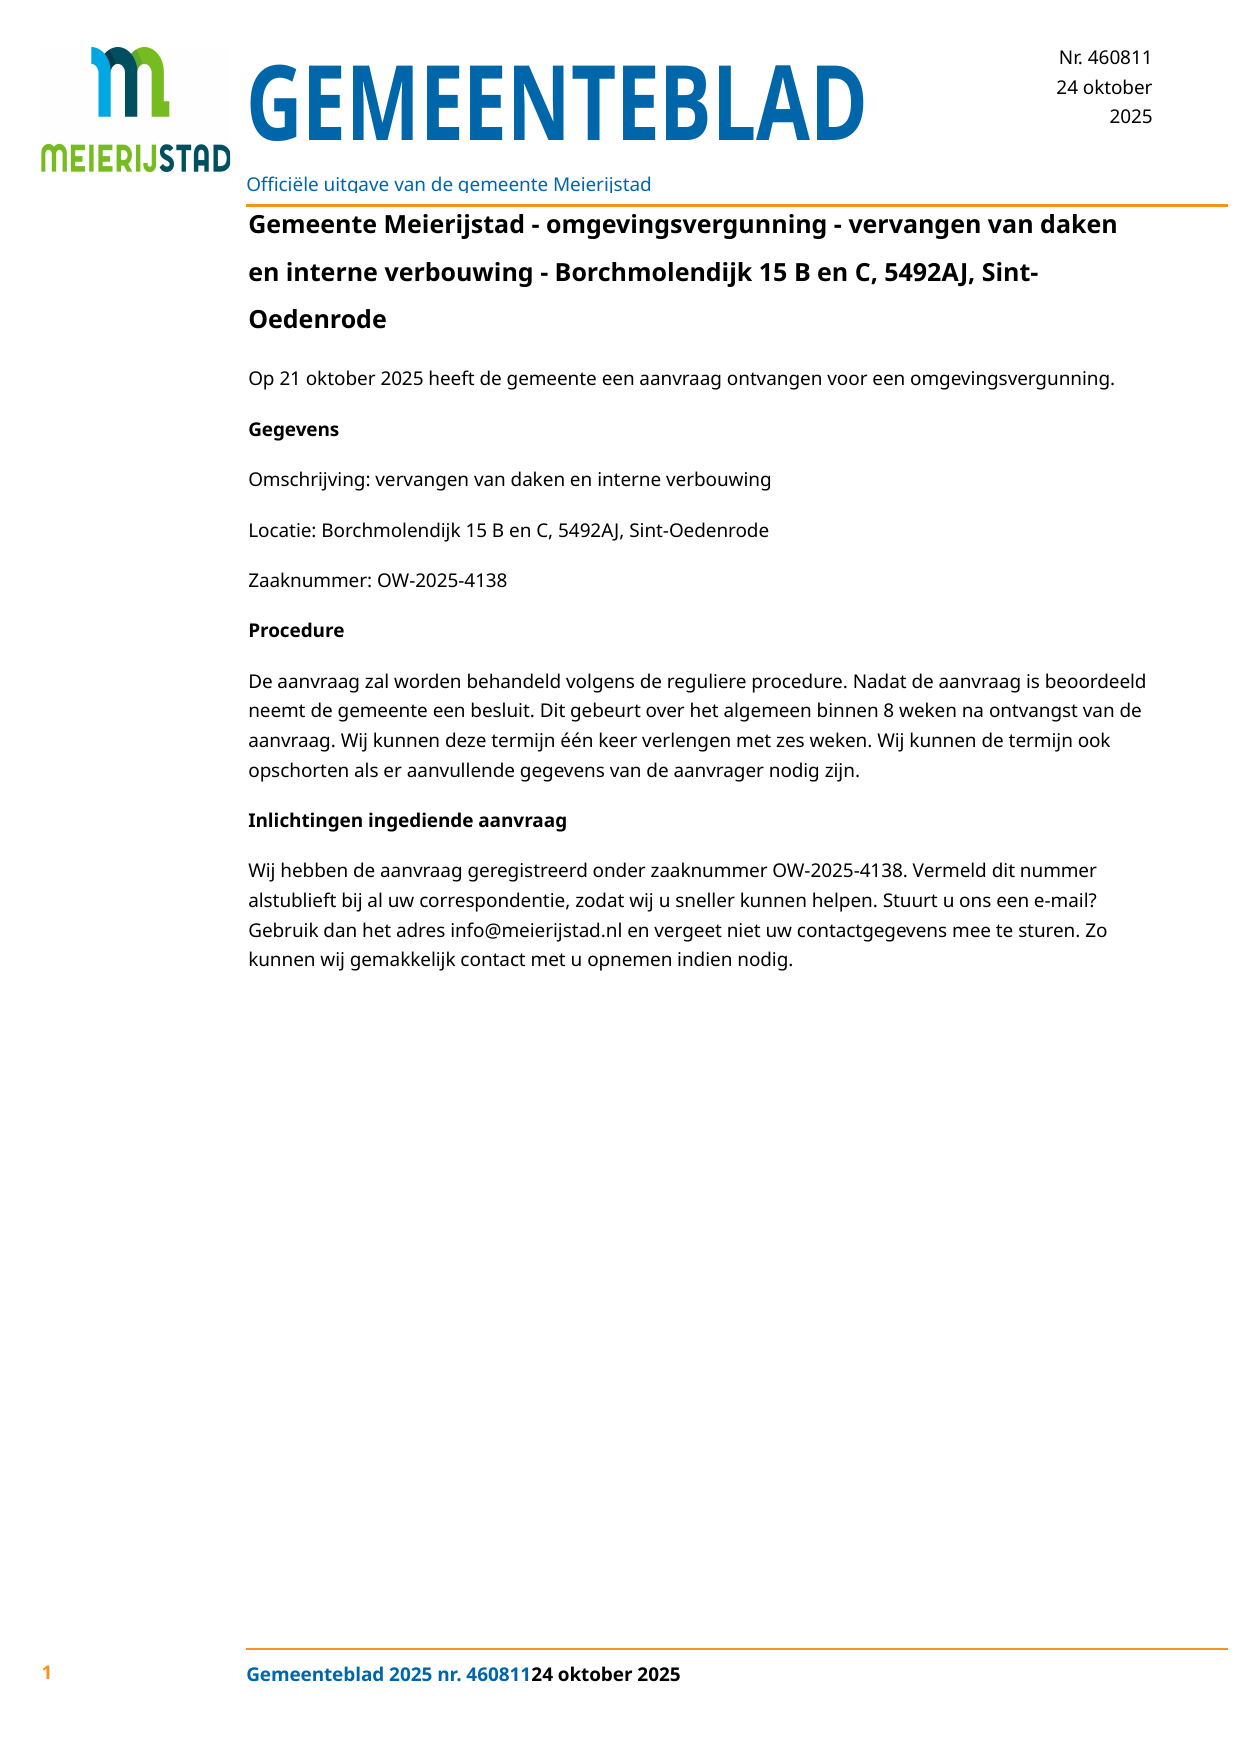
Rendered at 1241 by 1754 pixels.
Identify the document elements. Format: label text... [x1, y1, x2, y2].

text Procedure [248, 618, 1152, 643]
text Gegevens [248, 416, 1152, 442]
picture [41, 47, 231, 172]
text Locatie: Borchmolendijk 15 B en C, 5492AJ, Sint-Oedenrode [248, 517, 1152, 542]
text Wij hebben de aanvraag geregistreerd onder zaaknummer OW-2025-4138. Vermeld dit nummer alstublieft bij al uw correspondentie, zodat wij u sneller kunnen helpen. Stuurt u ons een e-mail? Gebruik dan het adres info@meierijstad.nl en vergeet niet uw contactgegevens mee te sturen. Zo kunnen wij gemakkelijk contact met u opnemen indien nodig. [248, 858, 1152, 972]
text De aanvraag zal worden behandeld volgens de reguliere procedure. Nadat de aanvraag is beoordeeld neemt de gemeente een besluit. Dit gebeurt over het algemeen binnen 8 weken na ontvangst van de aanvraag. Wij kunnen deze termijn één keer verlengen met zes weken. Wij kunnen de termijn ook opschorten als er aanvullende gegevens van de aanvrager nodig zijn. [248, 668, 1152, 782]
text Zaaknummer: OW-2025-4138 [248, 567, 1152, 593]
text Omschrijving: vervangen van daken en interne verbouwing [248, 466, 1152, 492]
text Op 21 oktober 2025 heeft de gemeente een aanvraag ontvangen voor een omgevingsvergunning. [248, 366, 1152, 391]
text Inlichtingen ingediende aanvraag [248, 807, 1152, 833]
text Gemeente Meierijstad - omgevingsvergunning - vervangen van daken en interne verbouwing - Borchmolendijk 15 B en C, 5492AJ, Sint-Oedenrode [248, 207, 1152, 336]
